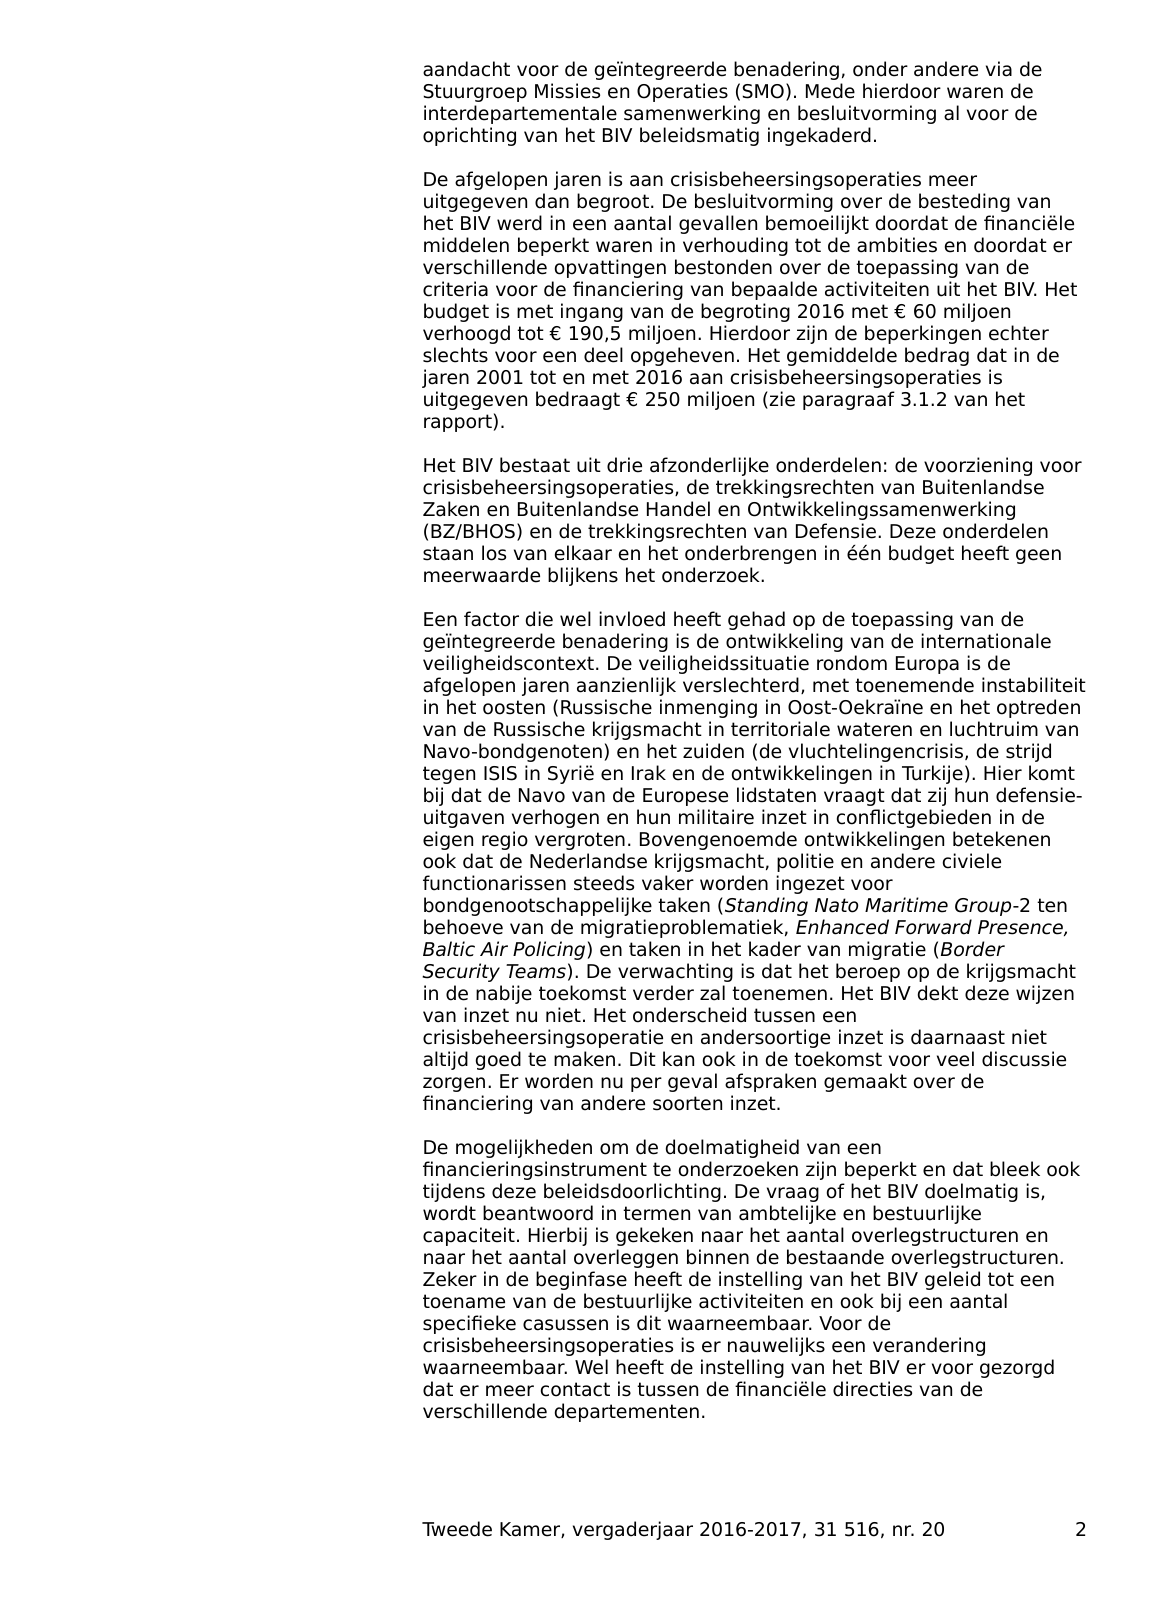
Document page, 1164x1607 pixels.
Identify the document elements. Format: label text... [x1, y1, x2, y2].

text Een factor die wel invloed heeft gehad op de toepassing van de geïntegreerde benadering is de ontwikkeling van de internationale veiligheidscontext. De veiligheidssituatie rondom Europa is de afgelopen jaren aanzienlijk verslechterd, met toenemende instabiliteit in het oosten (Russische inmenging in Oost-Oekraïne en het optreden van de Russische krijgsmacht in territoriale wateren en luchtruim van Navo-bondgenoten) en het zuiden (de vluchtelingencrisis, de strijd tegen ISIS in Syrië en Irak en de ontwikkelingen in Turkije). Hier komt bij dat de Navo van de Europese lidstaten vraagt dat zij hun defensie-uitgaven verhogen en hun militaire inzet in conflictgebieden in de eigen regio vergroten. Bovengenoemde ontwikkelingen betekenen ook dat de Nederlandse krijgsmacht, politie en andere civiele functionarissen steeds vaker worden ingezet voor bondgenootschappelijke taken (Standing Nato Maritime Group-2 ten behoeve van de migratieproblematiek, Enhanced Forward Presence, Baltic Air Policing) en taken in het kader van migratie (Border Security Teams). De verwachting is dat het beroep op de krijgsmacht in de nabije toekomst verder zal toenemen. Het BIV dekt deze wijzen van inzet nu niet. Het onderscheid tussen een crisisbeheersingsoperatie en andersoortige inzet is daarnaast niet altijd goed te maken. Dit kan ook in de toekomst voor veel discussie zorgen. Er worden nu per geval afspraken gemaakt over de financiering van andere soorten inzet. [422, 609, 1087, 1115]
text De mogelijkheden om de doelmatigheid van een financieringsinstrument te onderzoeken zijn beperkt en dat bleek ook tijdens deze beleidsdoorlichting. De vraag of het BIV doelmatig is, wordt beantwoord in termen van ambtelijke en bestuurlijke capaciteit. Hierbij is gekeken naar het aantal overlegstructuren en naar het aantal overleggen binnen de bestaande overlegstructuren. Zeker in de beginfase heeft de instelling van het BIV geleid tot een toename van de bestuurlijke activiteiten en ook bij een aantal specifieke casussen is dit waarneembaar. Voor de crisisbeheersingsoperaties is er nauwelijks een verandering waarneembaar. Wel heeft de instelling van het BIV er voor gezorgd dat er meer contact is tussen de financiële directies van de verschillende departementen. [422, 1137, 1087, 1423]
text De afgelopen jaren is aan crisisbeheersingsoperaties meer uitgegeven dan begroot. De besluitvorming over de besteding van het BIV werd in een aantal gevallen bemoeilijkt doordat de financiële middelen beperkt waren in verhouding tot de ambities en doordat er verschillende opvattingen bestonden over de toepassing van de criteria voor de financiering van bepaalde activiteiten uit het BIV. Het budget is met ingang van de begroting 2016 met € 60 miljoen verhoogd tot € 190,5 miljoen. Hierdoor zijn de beperkingen echter slechts voor een deel opgeheven. Het gemiddelde bedrag dat in de jaren 2001 tot en met 2016 aan crisisbeheersingsoperaties is uitgegeven bedraagt € 250 miljoen (zie paragraaf 3.1.2 van het rapport). [422, 169, 1087, 433]
text Het BIV bestaat uit drie afzonderlijke onderdelen: de voorziening voor crisisbeheersingsoperaties, de trekkingsrechten van Buitenlandse Zaken en Buitenlandse Handel en Ontwikkelingssamenwerking (BZ/BHOS) en de trekkingsrechten van Defensie. Deze onderdelen staan los van elkaar en het onderbrengen in één budget heeft geen meerwaarde blijkens het onderzoek. [422, 455, 1087, 587]
text aandacht voor de geïntegreerde benadering, onder andere via de Stuurgroep Missies en Operaties (SMO). Mede hierdoor waren de interdepartementale samenwerking en besluitvorming al voor de oprichting van het BIV beleidsmatig ingekaderd. [422, 59, 1087, 147]
